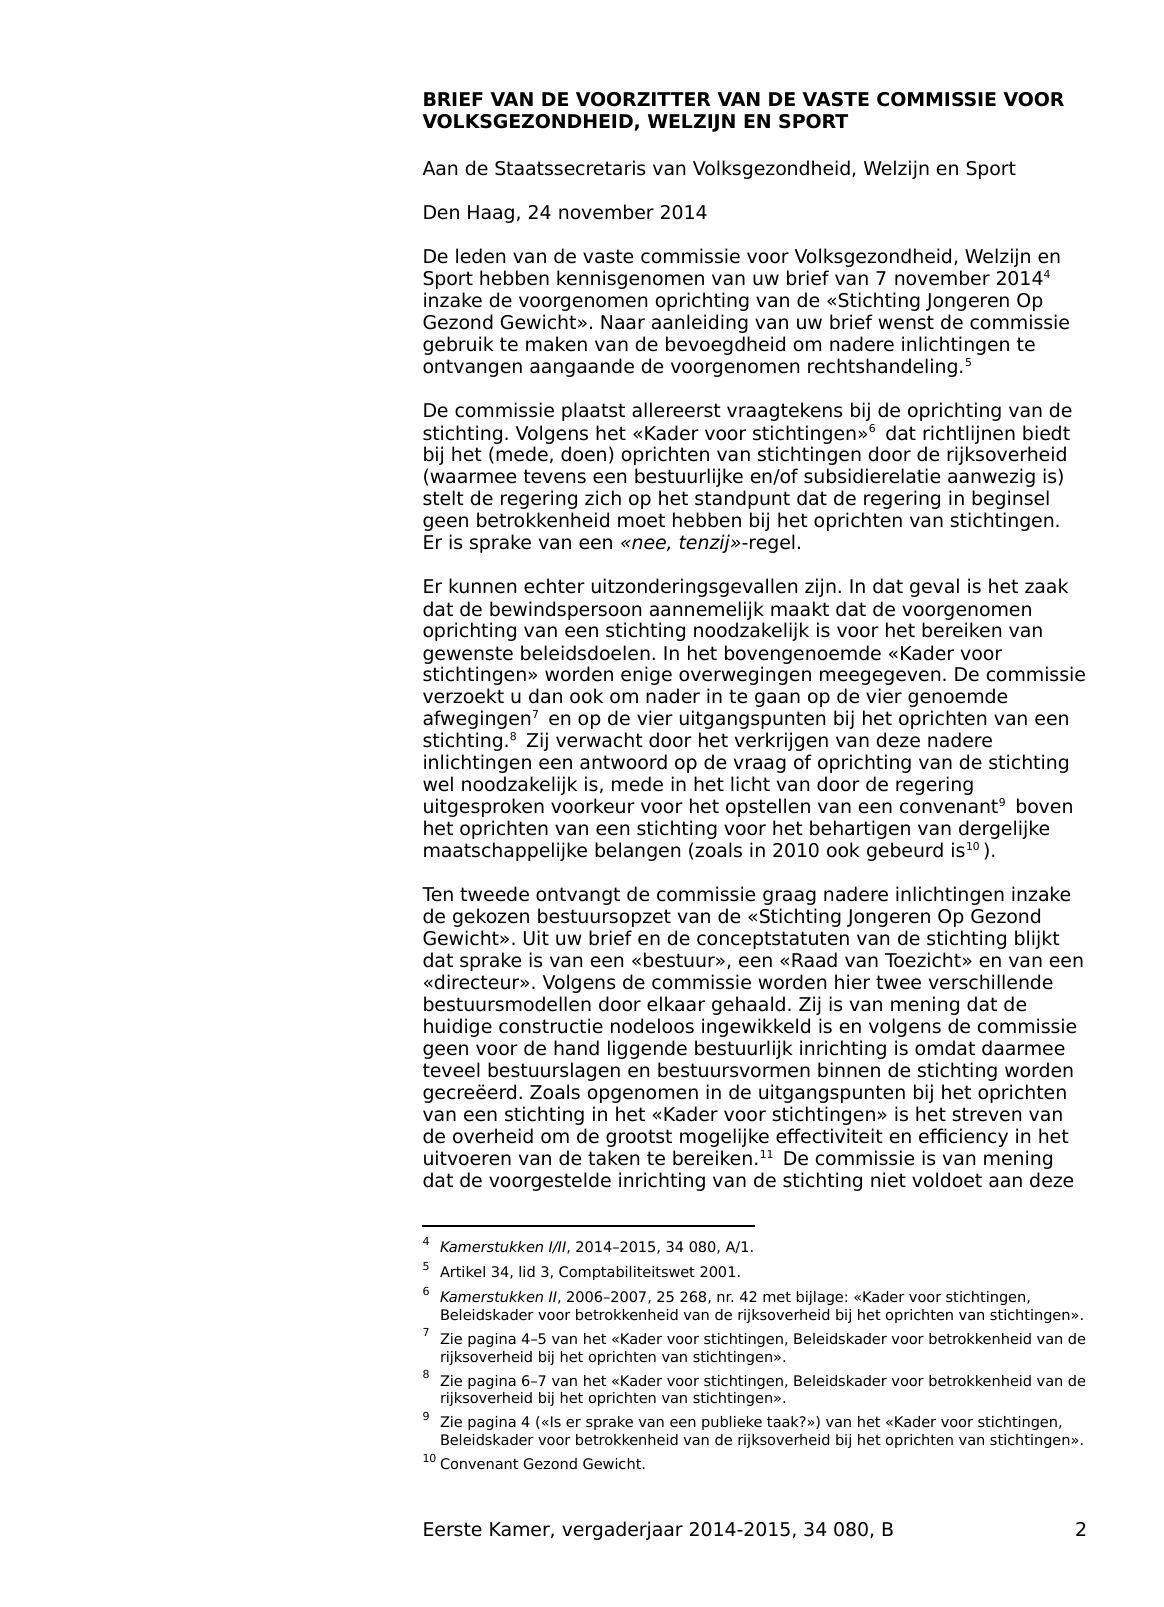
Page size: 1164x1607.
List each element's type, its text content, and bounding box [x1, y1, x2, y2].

text Kamerstukken II, 2006–2007, 25 268, nr. 42 met bijlage: «Kader voor stichtingen, Beleidskader voor betrokkenheid van de rijksoverheid bij het oprichten van stichtingen». [422, 1285, 1087, 1324]
text Artikel 34, lid 3, Comptabiliteitswet 2001. [422, 1260, 1087, 1282]
text Zie pagina 6–7 van het «Kader voor stichtingen, Beleidskader voor betrokkenheid van de rijksoverheid bij het oprichten van stichtingen». [422, 1368, 1087, 1407]
text Aan de Staatssecretaris van Volksgezondheid, Welzijn en Sport [422, 158, 1087, 180]
text Zie pagina 4–5 van het «Kader voor stichtingen, Beleidskader voor betrokkenheid van de rijksoverheid bij het oprichten van stichtingen». [422, 1327, 1087, 1366]
text Kamerstukken I/II, 2014–2015, 34 080, A/1. [422, 1235, 1087, 1257]
text De leden van de vaste commissie voor Volksgezondheid, Welzijn en Sport hebben kennisgenomen van uw brief van 7 november 2014 inzake de voorgenomen oprichting van de «Stichting Jongeren Op Gezond Gewicht». Naar aanleiding van uw brief wenst de commissie gebruik te maken van de bevoegdheid om nadere inlichtingen te ontvangen aangaande de voorgenomen rechtshandeling. [422, 246, 1087, 378]
text Er kunnen echter uitzonderingsgevallen zijn. In dat geval is het zaak dat de bewindspersoon aannemelijk maakt dat de voorgenomen oprichting van een stichting noodzakelijk is voor het bereiken van gewenste beleidsdoelen. In het bovengenoemde «Kader voor stichtingen» worden enige overwegingen meegegeven. De commissie verzoekt u dan ook om nader in te gaan op de vier genoemde afwegingen en op de vier uitgangspunten bij het oprichten van een stichting. Zij verwacht door het verkrijgen van deze nadere inlichtingen een antwoord op de vraag of oprichting van de stichting wel noodzakelijk is, mede in het licht van door de regering uitgesproken voorkeur voor het opstellen van een convenant boven het oprichten van een stichting voor het behartigen van dergelijke maatschappelijke belangen (zoals in 2010 ook gebeurd is). [422, 576, 1087, 862]
text De commissie plaatst allereerst vraagtekens bij de oprichting van de stichting. Volgens het «Kader voor stichtingen» dat richtlijnen biedt bij het (mede, doen) oprichten van stichtingen door de rijksoverheid (waarmee tevens een bestuurlijke en/of subsidierelatie aanwezig is) stelt de regering zich op het standpunt dat de regering in beginsel geen betrokkenheid moet hebben bij het oprichten van stichtingen. Er is sprake van een «nee, tenzij»-regel. [422, 400, 1087, 554]
text Convenant Gezond Gewicht. [422, 1452, 1087, 1474]
subtitle BRIEF VAN DE VOORZITTER VAN DE VASTE COMMISSIE VOOR VOLKSGEZONDHEID, WELZIJN EN SPORT [422, 89, 1087, 133]
text Ten tweede ontvangt de commissie graag nadere inlichtingen inzake de gekozen bestuursopzet van de «Stichting Jongeren Op Gezond Gewicht». Uit uw brief en de conceptstatuten van de stichting blijkt dat sprake is van een «bestuur», een «Raad van Toezicht» en van een «directeur». Volgens de commissie worden hier twee verschillende bestuursmodellen door elkaar gehaald. Zij is van mening dat de huidige constructie nodeloos ingewikkeld is en volgens de commissie geen voor de hand liggende bestuurlijk inrichting is omdat daarmee teveel bestuurslagen en bestuursvormen binnen de stichting worden gecreëerd. Zoals opgenomen in de uitgangspunten bij het oprichten van een stichting in het «Kader voor stichtingen» is het streven van de overheid om de grootst mogelijke effectiviteit en efficiency in het uitvoeren van de taken te bereiken. De commissie is van mening dat de voorgestelde inrichting van de stichting niet voldoet aan deze [422, 884, 1087, 1192]
text Den Haag, 24 november 2014 [422, 202, 1087, 224]
text Zie pagina 4 («Is er sprake van een publieke taak?») van het «Kader voor stichtingen, Beleidskader voor betrokkenheid van de rijksoverheid bij het oprichten van stichtingen». [422, 1410, 1087, 1449]
